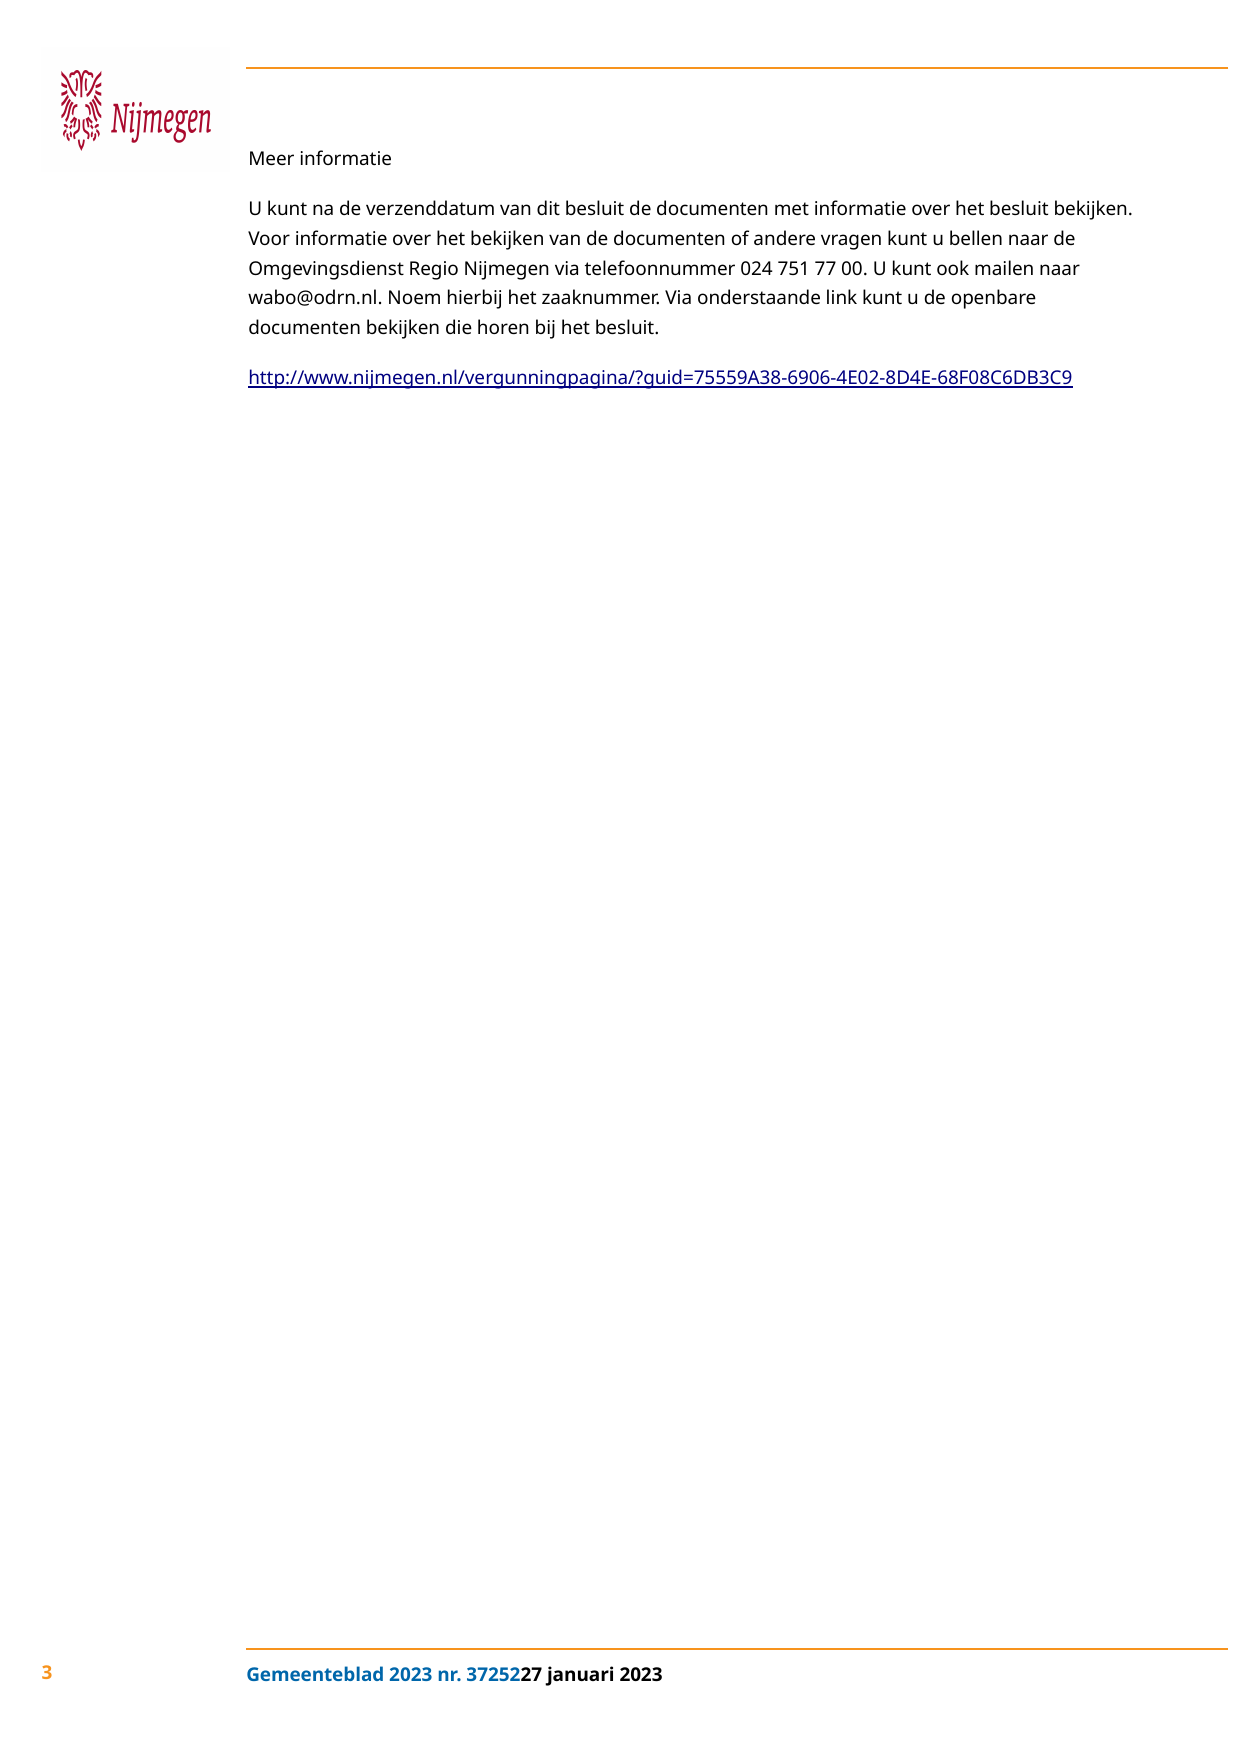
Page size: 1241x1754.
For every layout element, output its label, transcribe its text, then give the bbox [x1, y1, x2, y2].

text http://www.nijmegen.nl/vergunningpagina/?guid=75559A38-6906-4E02-8D4E-68F08C6DB3C9 [248, 364, 1152, 390]
text U kunt na de verzenddatum van dit besluit de documenten met informatie over het besluit bekijken. Voor informatie over het bekijken van de documenten of andere vragen kunt u bellen naar de Omgevingsdienst Regio Nijmegen via telefoonnummer 024 751 77 00. U kunt ook mailen naar wabo@odrn.nl. Noem hierbij het zaaknummer. Via onderstaande link kunt u de openbare documenten bekijken die horen bij het besluit. [248, 196, 1152, 340]
picture [41, 47, 231, 172]
text Meer informatie [248, 145, 1152, 171]
